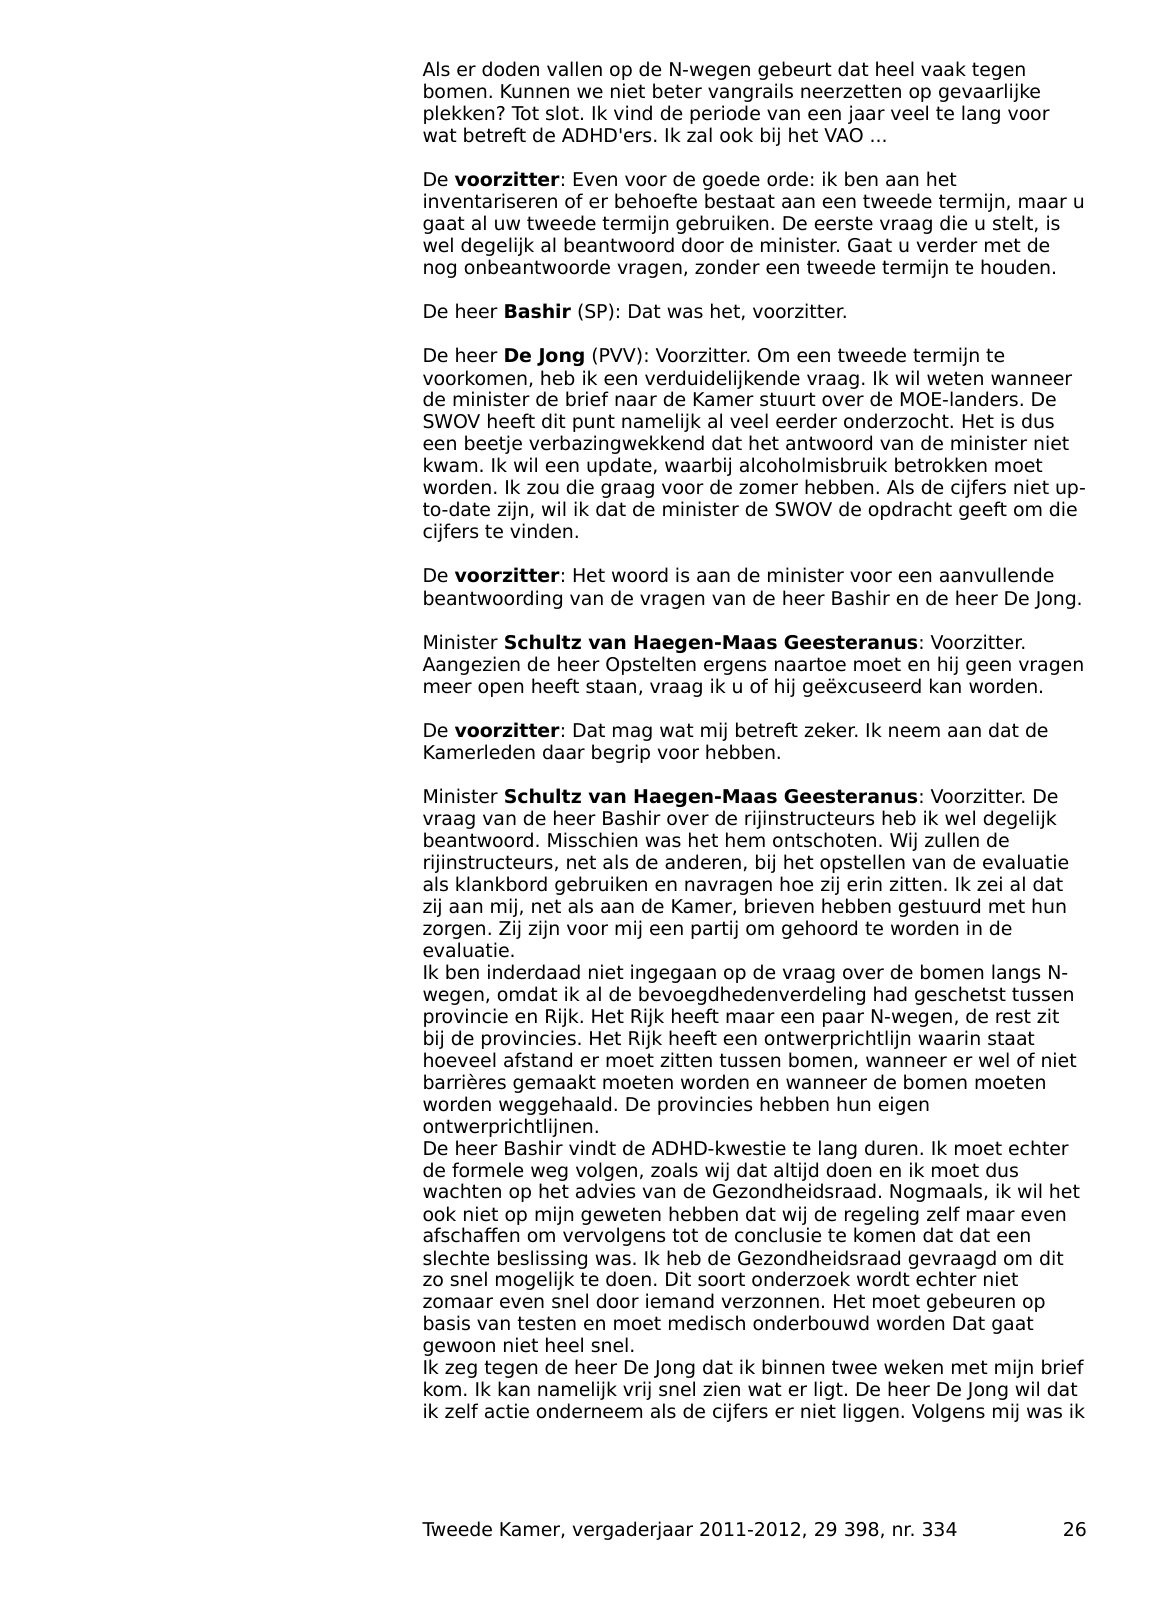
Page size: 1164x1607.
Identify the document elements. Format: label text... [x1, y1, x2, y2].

text Ik zeg tegen de heer De Jong dat ik binnen twee weken met mijn brief kom. Ik kan namelijk vrij snel zien wat er ligt. De heer De Jong wil dat ik zelf actie onderneem als de cijfers er niet liggen. Volgens mij was ik [422, 1357, 1087, 1423]
text De voorzitter: Het woord is aan de minister voor een aanvullende beantwoording van de vragen van de heer Bashir en de heer De Jong. [422, 565, 1087, 609]
text Minister Schultz van Haegen-Maas Geesteranus: Voorzitter. Aangezien de heer Opstelten ergens naartoe moet en hij geen vragen meer open heeft staan, vraag ik u of hij geëxcuseerd kan worden. [422, 632, 1087, 697]
text De heer Bashir vindt de ADHD-kwestie te lang duren. Ik moet echter de formele weg volgen, zoals wij dat altijd doen en ik moet dus wachten op het advies van de Gezondheidsraad. Nogmaals, ik wil het ook niet op mijn geweten hebben dat wij de regeling zelf maar even afschaffen om vervolgens tot de conclusie te komen dat dat een slechte beslissing was. Ik heb de Gezondheidsraad gevraagd om dit zo snel mogelijk te doen. Dit soort onderzoek wordt echter niet zomaar even snel door iemand verzonnen. Het moet gebeuren op basis van testen en moet medisch onderbouwd worden Dat gaat gewoon niet heel snel. [422, 1137, 1087, 1357]
text Als er doden vallen op de N-wegen gebeurt dat heel vaak tegen bomen. Kunnen we niet beter vangrails neerzetten op gevaarlijke plekken? Tot slot. Ik vind de periode van een jaar veel te lang voor wat betreft de ADHD'ers. Ik zal ook bij het VAO ... [422, 59, 1087, 147]
text De heer Bashir (SP): Dat was het, voorzitter. [422, 301, 1087, 323]
text De voorzitter: Dat mag wat mij betreft zeker. Ik neem aan dat de Kamerleden daar begrip voor hebben. [422, 720, 1087, 764]
text Minister Schultz van Haegen-Maas Geesteranus: Voorzitter. De vraag van de heer Bashir over de rijinstructeurs heb ik wel degelijk beantwoord. Misschien was het hem ontschoten. Wij zullen de rijinstructeurs, net als de anderen, bij het opstellen van de evaluatie als klankbord gebruiken en navragen hoe zij erin zitten. Ik zei al dat zij aan mij, net als aan de Kamer, brieven hebben gestuurd met hun zorgen. Zij zijn voor mij een partij om gehoord te worden in de evaluatie. [422, 786, 1087, 962]
text De heer De Jong (PVV): Voorzitter. Om een tweede termijn te voorkomen, heb ik een verduidelijkende vraag. Ik wil weten wanneer de minister de brief naar de Kamer stuurt over de MOE-landers. De SWOV heeft dit punt namelijk al veel eerder onderzocht. Het is dus een beetje verbazingwekkend dat het antwoord van de minister niet kwam. Ik wil een update, waarbij alcoholmisbruik betrokken moet worden. Ik zou die graag voor de zomer hebben. Als de cijfers niet up-to-date zijn, wil ik dat de minister de SWOV de opdracht geeft om die cijfers te vinden. [422, 345, 1087, 543]
text Ik ben inderdaad niet ingegaan op de vraag over de bomen langs N-wegen, omdat ik al de bevoegdhedenverdeling had geschetst tussen provincie en Rijk. Het Rijk heeft maar een paar N-wegen, de rest zit bij de provincies. Het Rijk heeft een ontwerprichtlijn waarin staat hoeveel afstand er moet zitten tussen bomen, wanneer er wel of niet barrières gemaakt moeten worden en wanneer de bomen moeten worden weggehaald. De provincies hebben hun eigen ontwerprichtlijnen. [422, 962, 1087, 1137]
text De voorzitter: Even voor de goede orde: ik ben aan het inventariseren of er behoefte bestaat aan een tweede termijn, maar u gaat al uw tweede termijn gebruiken. De eerste vraag die u stelt, is wel degelijk al beantwoord door de minister. Gaat u verder met de nog onbeantwoorde vragen, zonder een tweede termijn te houden. [422, 169, 1087, 279]
